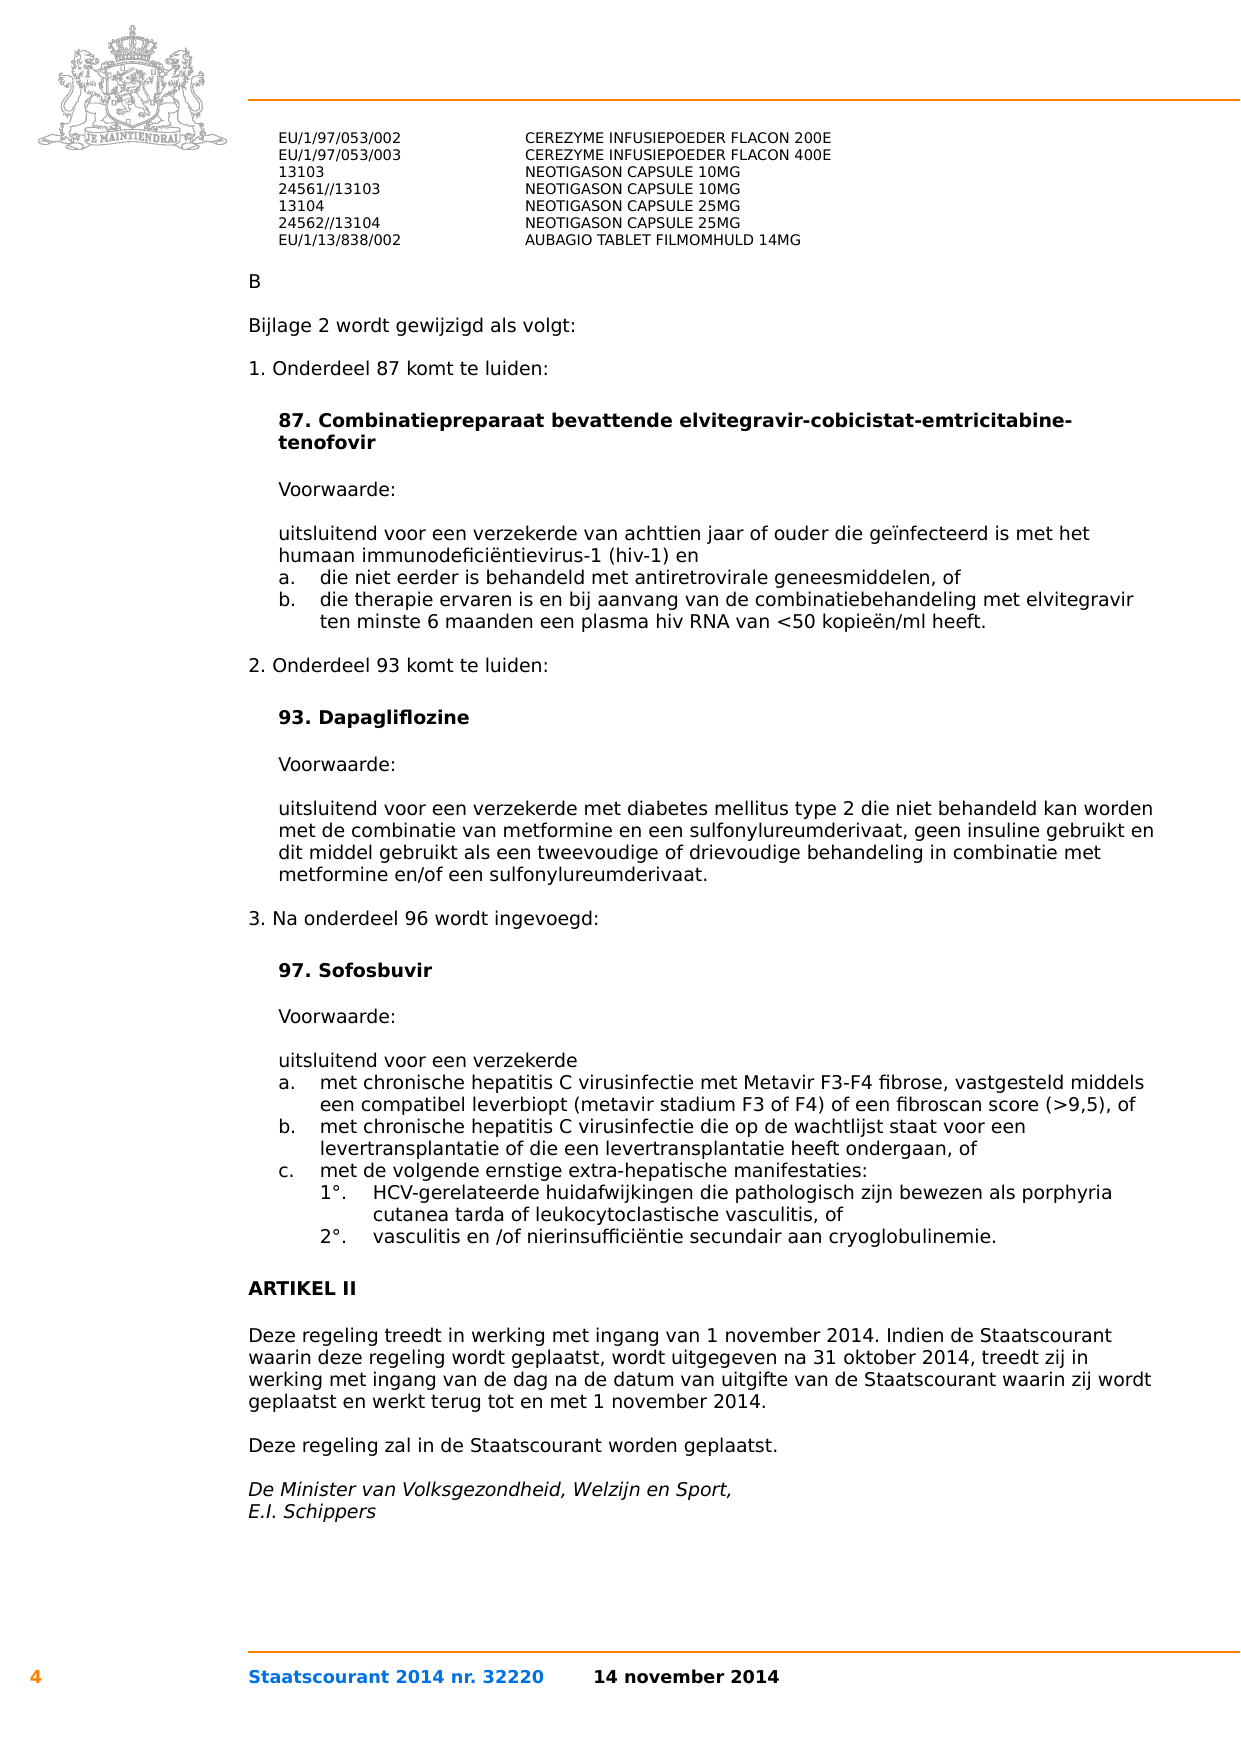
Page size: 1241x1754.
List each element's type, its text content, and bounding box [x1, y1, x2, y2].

text 1°. HCV-gerelateerde huidafwijkingen die pathologisch zijn bewezen als porphyria cutanea tarda of leukocytoclastische vasculitis, of [319, 1182, 1163, 1226]
text uitsluitend voor een verzekerde [278, 1050, 1163, 1072]
text 2°. vasculitis en /of nierinsufficiëntie secundair aan cryoglobulinemie. [319, 1226, 1163, 1248]
text uitsluitend voor een verzekerde met diabetes mellitus type 2 die niet behandeld kan worden met de combinatie van metformine en een sulfonylureumderivaat, geen insuline gebruikt en dit middel gebruikt als een tweevoudige of drievoudige behandeling in combinatie met metformine en/of een sulfonylureumderivaat. [278, 798, 1163, 886]
table_cell 13103 [278, 164, 519, 181]
subtitle 97. Sofosbuvir [278, 959, 1163, 981]
text B [248, 271, 1163, 293]
text Voorwaarde: [278, 754, 1163, 776]
text Deze regeling zal in de Staatscourant worden geplaatst. [248, 1435, 1163, 1457]
text a. die niet eerder is behandeld met antiretrovirale geneesmiddelen, of [278, 567, 1163, 589]
table_cell EU/1/97/053/002 [278, 130, 519, 147]
table_cell NEOTIGASON CAPSULE 25MG [519, 198, 1163, 215]
text Voorwaarde: [278, 479, 1163, 501]
table_cell EU/1/13/838/002 [278, 232, 519, 249]
text 3. Na onderdeel 96 wordt ingevoegd: [248, 907, 1163, 929]
text uitsluitend voor een verzekerde van achttien jaar of ouder die geïnfecteerd is met het humaan immunodeficiëntievirus-1 (hiv-1) en [278, 523, 1163, 567]
table_cell NEOTIGASON CAPSULE 10MG [519, 181, 1163, 198]
picture [38, 25, 227, 150]
table_cell NEOTIGASON CAPSULE 25MG [519, 215, 1163, 232]
table_cell EU/1/97/053/003 [278, 147, 519, 164]
table_cell 24562//13104 [278, 215, 519, 232]
text Voorwaarde: [278, 1006, 1163, 1028]
subtitle 87. Combinatiepreparaat bevattende elvitegravir-cobicistat-emtricitabine-tenofovir [278, 410, 1163, 454]
table_cell CEREZYME INFUSIEPOEDER FLACON 400E [519, 147, 1163, 164]
subtitle ARTIKEL II [248, 1278, 1163, 1300]
table_cell CEREZYME INFUSIEPOEDER FLACON 200E [519, 130, 1163, 147]
subtitle 93. Dapagliflozine [278, 707, 1163, 729]
text 1. Onderdeel 87 komt te luiden: [248, 358, 1163, 380]
text a. met chronische hepatitis C virusinfectie met Metavir F3-F4 fibrose, vastgesteld middels een compatibel leverbiopt (metavir stadium F3 of F4) of een fibroscan score (>9,5), of [278, 1072, 1163, 1116]
text Bijlage 2 wordt gewijzigd als volgt: [248, 314, 1163, 336]
table_cell AUBAGIO TABLET FILMOMHULD 14MG [519, 232, 1163, 249]
text 2. Onderdeel 93 komt te luiden: [248, 655, 1163, 677]
text Deze regeling treedt in werking met ingang van 1 november 2014. Indien de Staatscourant waarin deze regeling wordt geplaatst, wordt uitgegeven na 31 oktober 2014, treedt zij in werking met ingang van de dag na de datum van uitgifte van de Staatscourant waarin zij wordt geplaatst en werkt terug tot en met 1 november 2014. [248, 1325, 1163, 1413]
text b. met chronische hepatitis C virusinfectie die op de wachtlijst staat voor een levertransplantatie of die een levertransplantatie heeft ondergaan, of [278, 1116, 1163, 1160]
table_cell 13104 [278, 198, 519, 215]
text b. die therapie ervaren is en bij aanvang van de combinatiebehandeling met elvitegravir ten minste 6 maanden een plasma hiv RNA van <50 kopieën/ml heeft. [278, 589, 1163, 633]
text c. met de volgende ernstige extra-hepatische manifestaties: [278, 1160, 1163, 1182]
table_cell NEOTIGASON CAPSULE 10MG [519, 164, 1163, 181]
text De Minister van Volksgezondheid, Welzijn en Sport, E.I. Schippers [248, 1479, 1163, 1523]
table_cell 24561//13103 [278, 181, 519, 198]
